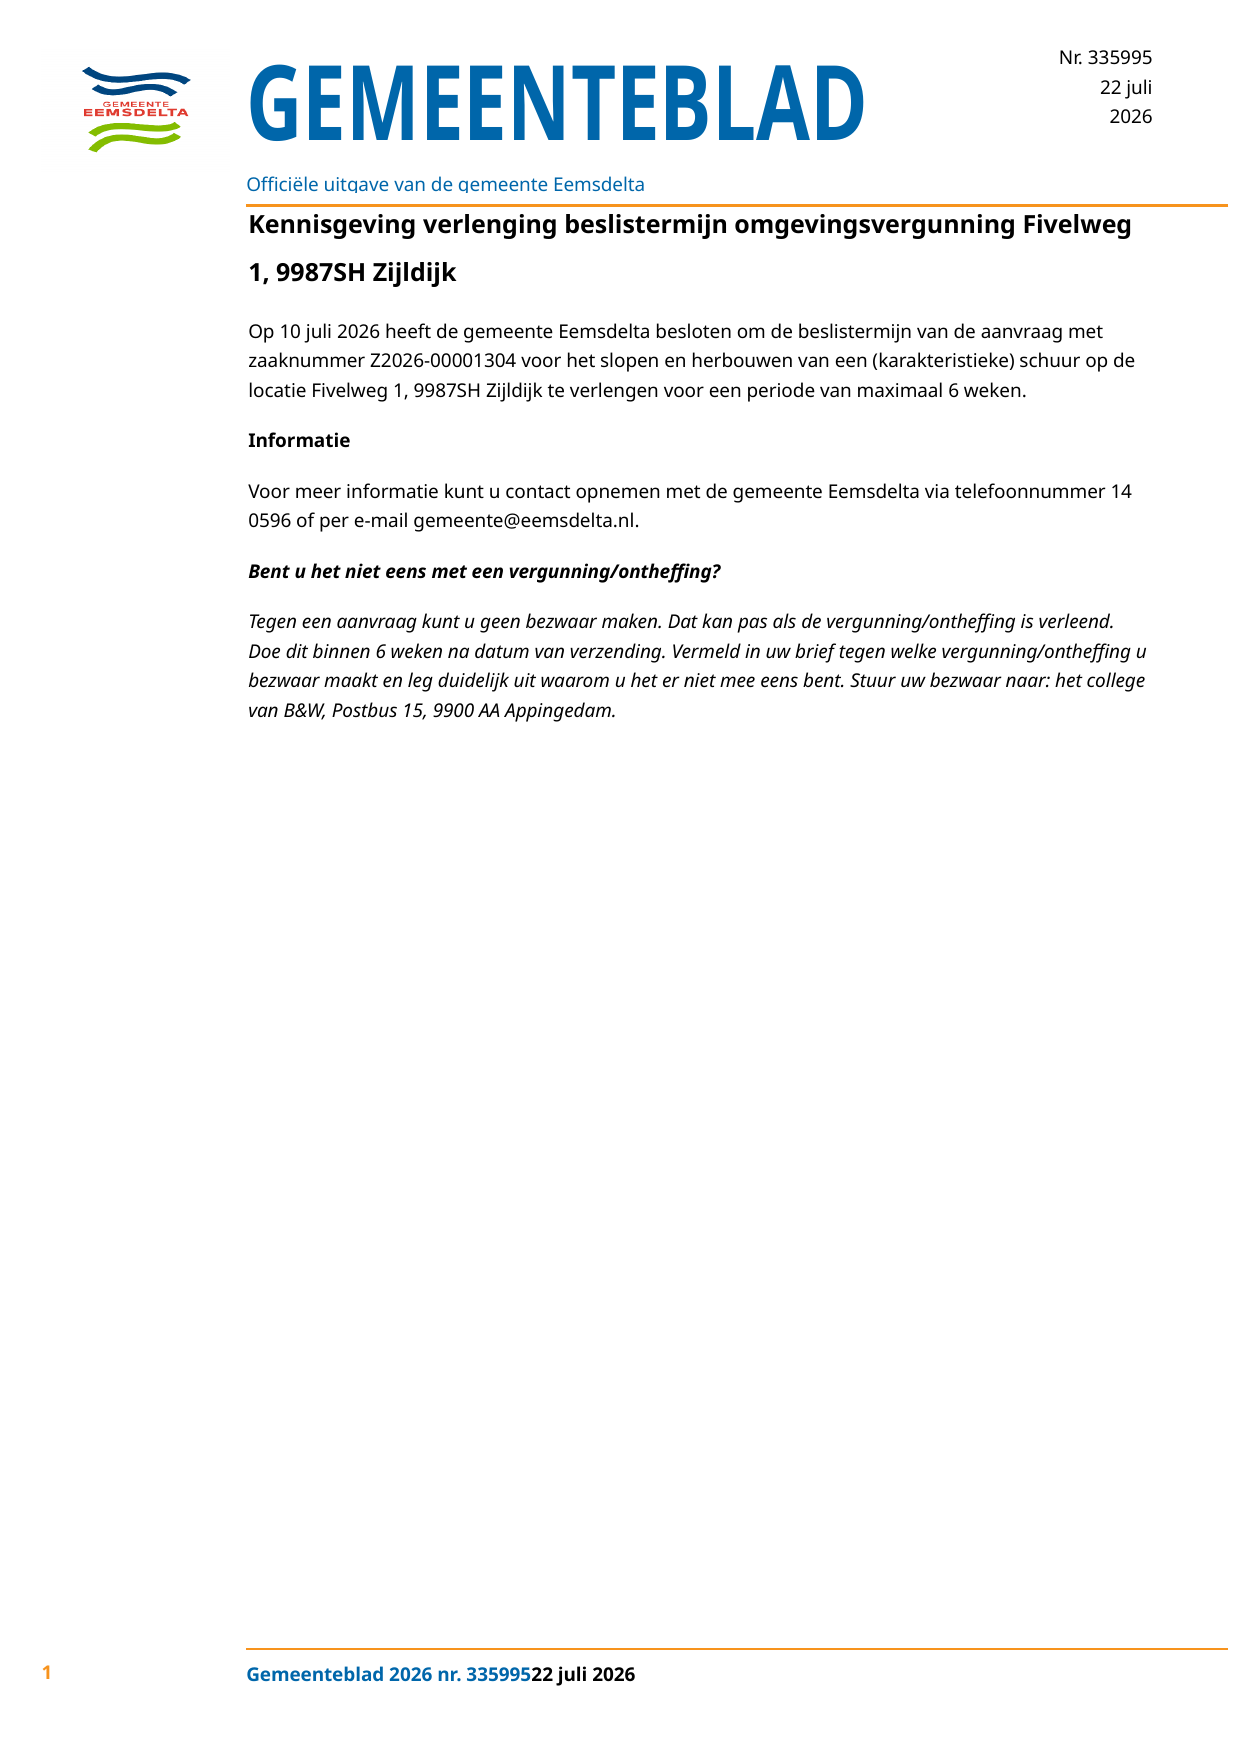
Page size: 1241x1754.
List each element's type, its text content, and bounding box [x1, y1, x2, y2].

text Informatie [248, 427, 1152, 453]
text Bent u het niet eens met een vergunning/ontheffing? [248, 558, 1152, 584]
picture [41, 47, 231, 172]
text Op 10 juli 2026 heeft de gemeente Eemsdelta besloten om de beslistermijn van de aanvraag met zaaknummer Z2026-00001304 voor het slopen en herbouwen van een (karakteristieke) schuur op de locatie Fivelweg 1, 9987SH Zijldijk te verlengen voor een periode van maximaal 6 weken. [248, 318, 1152, 403]
text Kennisgeving verlenging beslistermijn omgevingsvergunning Fivelweg 1, 9987SH Zijldijk [248, 207, 1152, 288]
text Tegen een aanvraag kunt u geen bezwaar maken. Dat kan pas als de vergunning/ontheffing is verleend. Doe dit binnen 6 weken na datum van verzending. Vermeld in uw brief tegen welke vergunning/ontheffing u bezwaar maakt en leg duidelijk uit waarom u het er niet mee eens bent. Stuur uw bezwaar naar: het college van B&W, Postbus 15, 9900 AA Appingedam. [248, 608, 1152, 723]
text Voor meer informatie kunt u contact opnemen met de gemeente Eemsdelta via telefoonnummer 14 0596 of per e-mail gemeente@eemsdelta.nl. [248, 478, 1152, 533]
